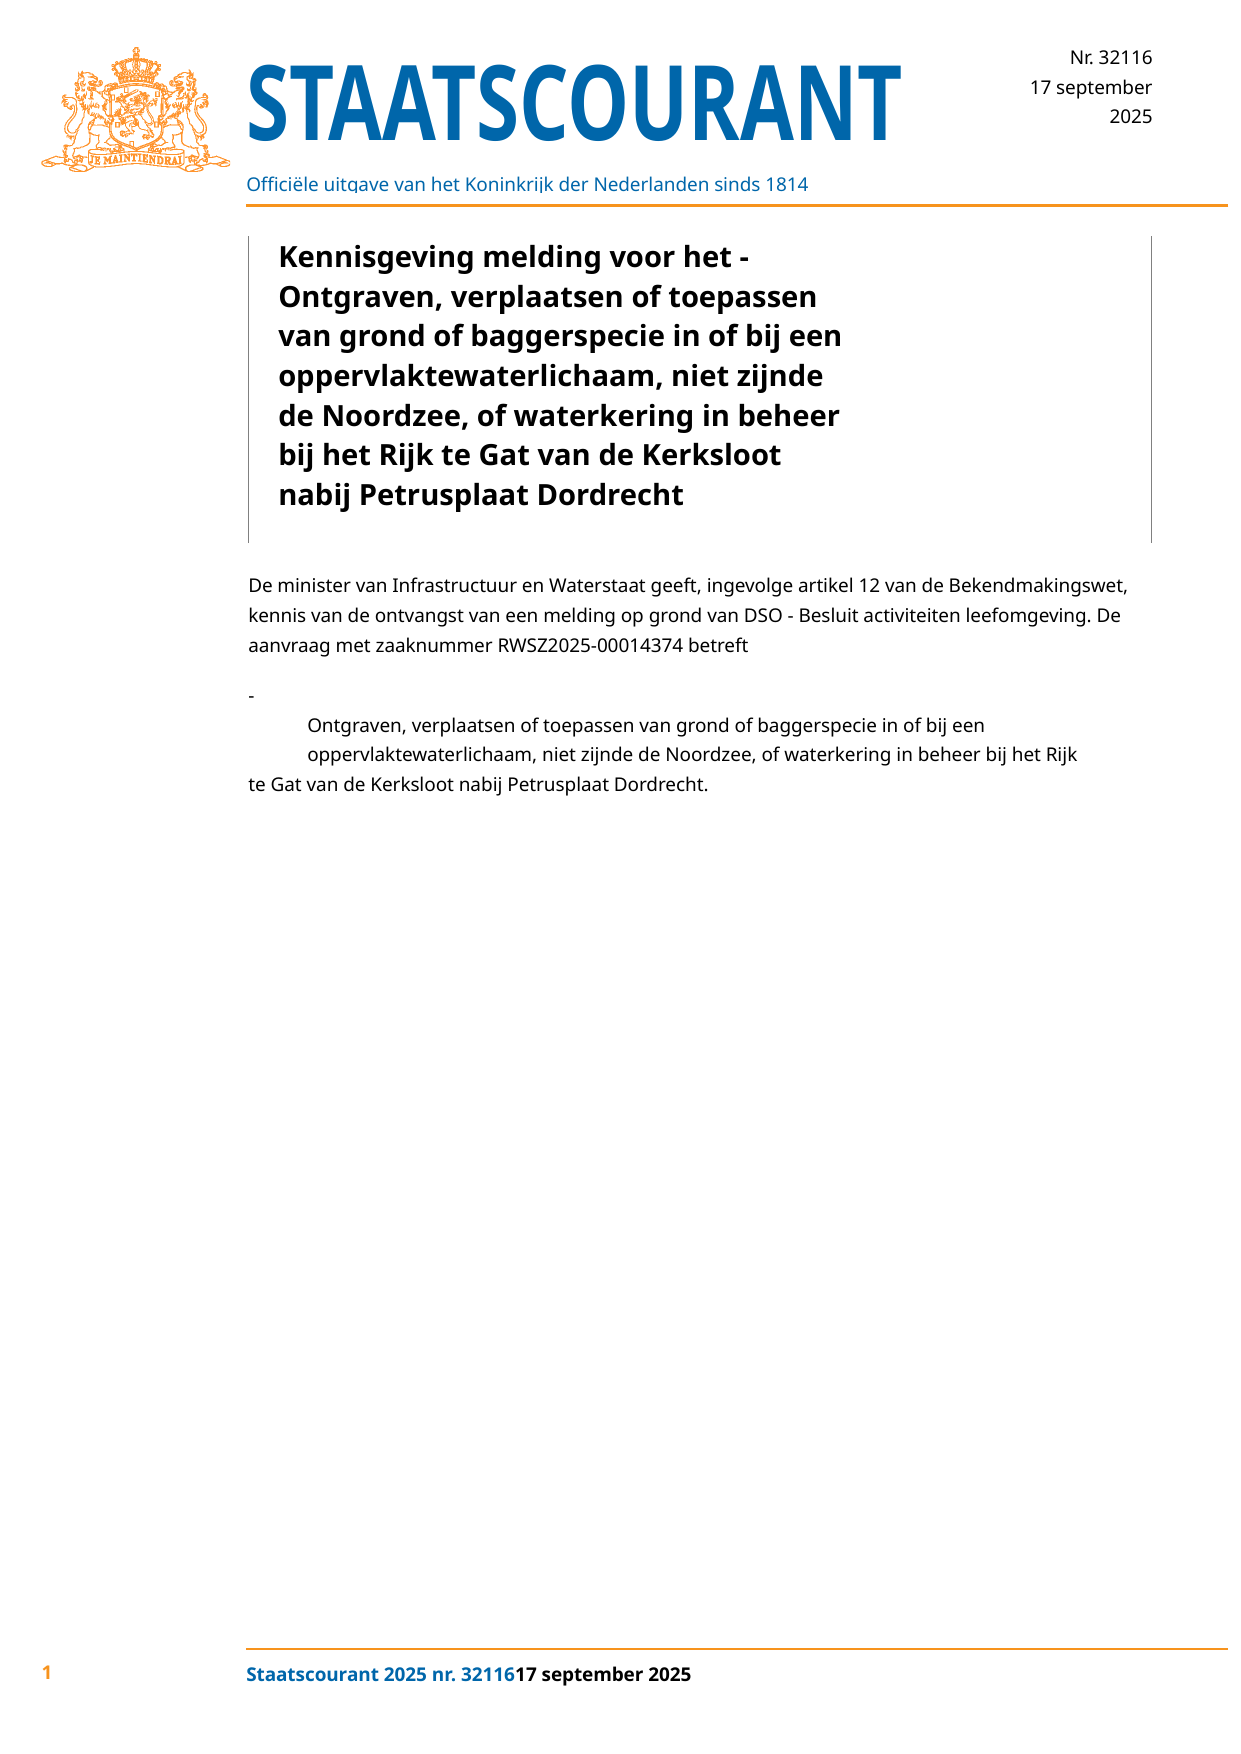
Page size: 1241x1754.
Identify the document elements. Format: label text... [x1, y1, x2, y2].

text De minister van Infrastructuur en Waterstaat geeft, ingevolge artikel 12 van de Bekendmakingswet, kennis van de ontvangst van een melding op grond van DSO - Besluit activiteiten leefomgeving. De aanvraag met zaaknummer RWSZ2025-00014374 betreft [248, 573, 1152, 658]
table_header [850, 236, 912, 413]
table_header [850, 414, 1151, 543]
picture [41, 47, 231, 172]
text te Gat van de Kerksloot nabij Petrusplaat Dordrecht. [248, 771, 1152, 797]
list Ontgraven, verplaatsen of toepassen van grond of baggerspecie in of bij een oppervlaktewaterlichaam, niet zijnde de Noordzee, of waterkering in beheer bij het Rijk [248, 712, 1152, 767]
picture [912, 236, 1090, 414]
table_header Kennisgeving melding voor het -Ontgraven, verplaatsen of toepassen van grond of baggerspecie in of bij een oppervlaktewaterlichaam, niet zijnde de Noordzee, of waterkering in beheer bij het Rijk te Gat van de Kerksloot nabij Petrusplaat Dordrecht [249, 236, 850, 543]
table_header [1090, 236, 1151, 413]
